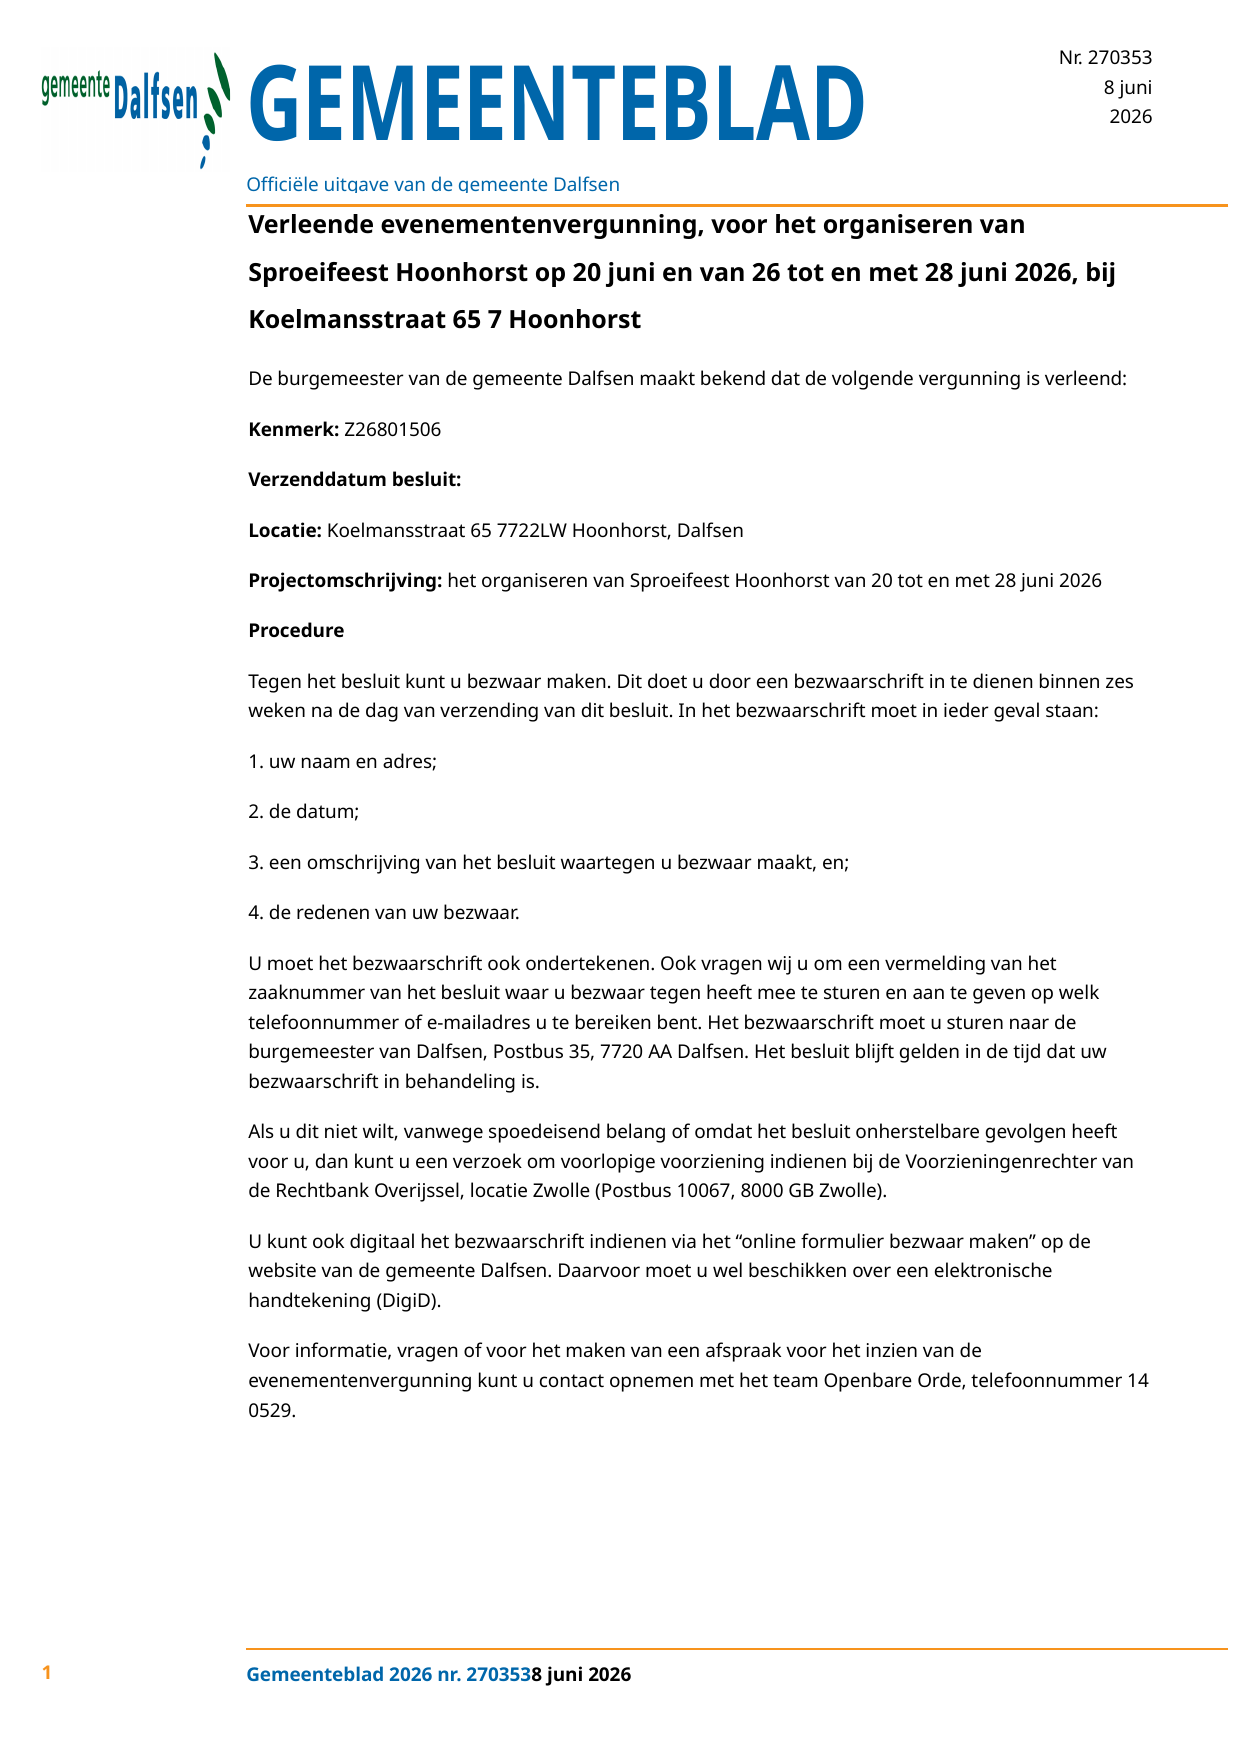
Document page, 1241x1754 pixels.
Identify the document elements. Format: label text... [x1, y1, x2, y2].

text Projectomschrijving: het organiseren van Sproeifeest Hoonhorst van 20 tot en met 28 juni 2026 [248, 567, 1152, 593]
text U kunt ook digitaal het bezwaarschrift indienen via het “online formulier bezwaar maken” op de website van de gemeente Dalfsen. Daarvoor moet u wel beschikken over een elektronische handtekening (DigiD). [248, 1228, 1152, 1313]
text Locatie: Koelmansstraat 65 7722LW Hoonhorst, Dalfsen [248, 517, 1152, 542]
text 3. een omschrijving van het besluit waartegen u bezwaar maakt, en; [248, 849, 1152, 874]
text Verzenddatum besluit: [248, 466, 1152, 492]
picture [41, 47, 231, 172]
text U moet het bezwaarschrift ook ondertekenen. Ook vragen wij u om een vermelding van het zaaknummer van het besluit waar u bezwaar tegen heeft mee te sturen en aan te geven op welk telefoonnummer of e-mailadres u te bereiken bent. Het bezwaarschrift moet u sturen naar de burgemeester van Dalfsen, Postbus 35, 7720 AA Dalfsen. Het besluit blijft gelden in de tijd dat uw bezwaarschrift in behandeling is. [248, 950, 1152, 1094]
text 1. uw naam en adres; [248, 748, 1152, 774]
text 4. de redenen van uw bezwaar. [248, 899, 1152, 925]
text 2. de datum; [248, 798, 1152, 824]
text Procedure [248, 618, 1152, 643]
text Kenmerk: Z26801506 [248, 416, 1152, 442]
text De burgemeester van de gemeente Dalfsen maakt bekend dat de volgende vergunning is verleend: [248, 366, 1152, 391]
text Verleende evenementenvergunning, voor het organiseren van Sproeifeest Hoonhorst op 20 juni en van 26 tot en met 28 juni 2026, bij Koelmansstraat 65 7 Hoonhorst [248, 207, 1152, 336]
text Voor informatie, vragen of voor het maken van een afspraak voor het inzien van de evenementenvergunning kunt u contact opnemen met het team Openbare Orde, telefoonnummer 14 0529. [248, 1338, 1152, 1422]
text Tegen het besluit kunt u bezwaar maken. Dit doet u door een bezwaarschrift in te dienen binnen zes weken na de dag van verzending van dit besluit. In het bezwaarschrift moet in ieder geval staan: [248, 668, 1152, 723]
text Als u dit niet wilt, vanwege spoedeisend belang of omdat het besluit onherstelbare gevolgen heeft voor u, dan kunt u een verzoek om voorlopige voorziening indienen bij de Voorzieningenrechter van de Rechtbank Overijssel, locatie Zwolle (Postbus 10067, 8000 GB Zwolle). [248, 1118, 1152, 1203]
